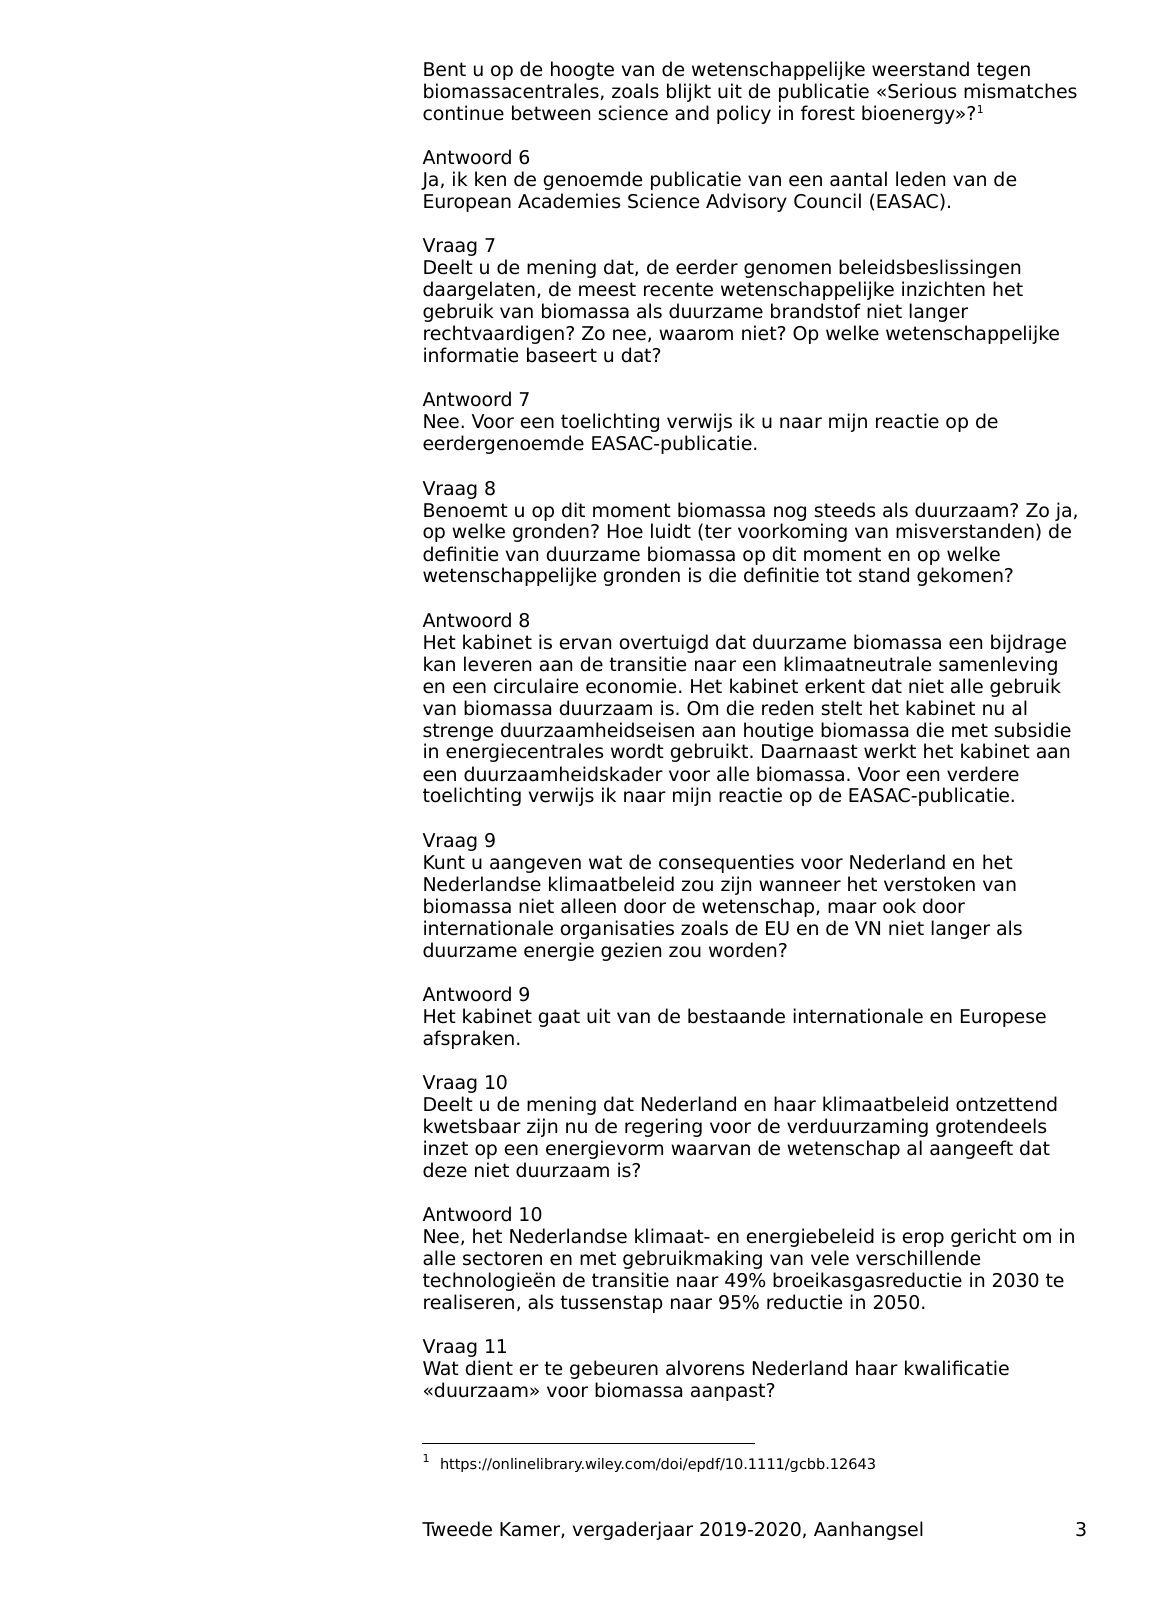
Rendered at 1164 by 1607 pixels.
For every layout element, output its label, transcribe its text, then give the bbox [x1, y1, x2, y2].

text Vraag 10 [422, 1072, 1087, 1094]
text Bent u op de hoogte van de wetenschappelijke weerstand tegen biomassacentrales, zoals blijkt uit de publicatie «Serious mismatches continue between science and policy in forest bioenergy»? [422, 59, 1087, 125]
text Vraag 9 [422, 829, 1087, 852]
text Vraag 11 [422, 1336, 1087, 1358]
text Wat dient er te gebeuren alvorens Nederland haar kwalificatie «duurzaam» voor biomassa aanpast? [422, 1358, 1087, 1402]
text Antwoord 9 [422, 984, 1087, 1006]
text Ja, ik ken de genoemde publicatie van een aantal leden van de European Academies Science Advisory Council (EASAC). [422, 169, 1087, 213]
text Antwoord 10 [422, 1204, 1087, 1226]
text Deelt u de mening dat Nederland en haar klimaatbeleid ontzettend kwetsbaar zijn nu de regering voor de verduurzaming grotendeels inzet op een energievorm waarvan de wetenschap al aangeeft dat deze niet duurzaam is? [422, 1094, 1087, 1182]
text Het kabinet is ervan overtuigd dat duurzame biomassa een bijdrage kan leveren aan de transitie naar een klimaatneutrale samenleving en een circulaire economie. Het kabinet erkent dat niet alle gebruik van biomassa duurzaam is. Om die reden stelt het kabinet nu al strenge duurzaamheidseisen aan houtige biomassa die met subsidie in energiecentrales wordt gebruikt. Daarnaast werkt het kabinet aan een duurzaamheidskader voor alle biomassa. Voor een verdere toelichting verwijs ik naar mijn reactie op de EASAC-publicatie. [422, 632, 1087, 807]
text Deelt u de mening dat, de eerder genomen beleidsbeslissingen daargelaten, de meest recente wetenschappelijke inzichten het gebruik van biomassa als duurzame brandstof niet langer rechtvaardigen? Zo nee, waarom niet? Op welke wetenschappelijke informatie baseert u dat? [422, 257, 1087, 367]
text Benoemt u op dit moment biomassa nog steeds als duurzaam? Zo ja, op welke gronden? Hoe luidt (ter voorkoming van misverstanden) de definitie van duurzame biomassa op dit moment en op welke wetenschappelijke gronden is die definitie tot stand gekomen? [422, 499, 1087, 587]
text Nee. Voor een toelichting verwijs ik u naar mijn reactie op de eerdergenoemde EASAC-publicatie. [422, 411, 1087, 455]
text Antwoord 7 [422, 389, 1087, 411]
text https://onlinelibrary.wiley.com/doi/epdf/10.1111/gcbb.12643 [422, 1452, 1087, 1474]
text Het kabinet gaat uit van de bestaande internationale en Europese afspraken. [422, 1006, 1087, 1049]
text Antwoord 8 [422, 609, 1087, 632]
text Vraag 8 [422, 477, 1087, 499]
text Kunt u aangeven wat de consequenties voor Nederland en het Nederlandse klimaatbeleid zou zijn wanneer het verstoken van biomassa niet alleen door de wetenschap, maar ook door internationale organisaties zoals de EU en de VN niet langer als duurzame energie gezien zou worden? [422, 852, 1087, 961]
text Vraag 7 [422, 235, 1087, 257]
text Antwoord 6 [422, 147, 1087, 169]
text Nee, het Nederlandse klimaat- en energiebeleid is erop gericht om in alle sectoren en met gebruikmaking van vele verschillende technologieën de transitie naar 49% broeikasgasreductie in 2030 te realiseren, als tussenstap naar 95% reductie in 2050. [422, 1226, 1087, 1314]
